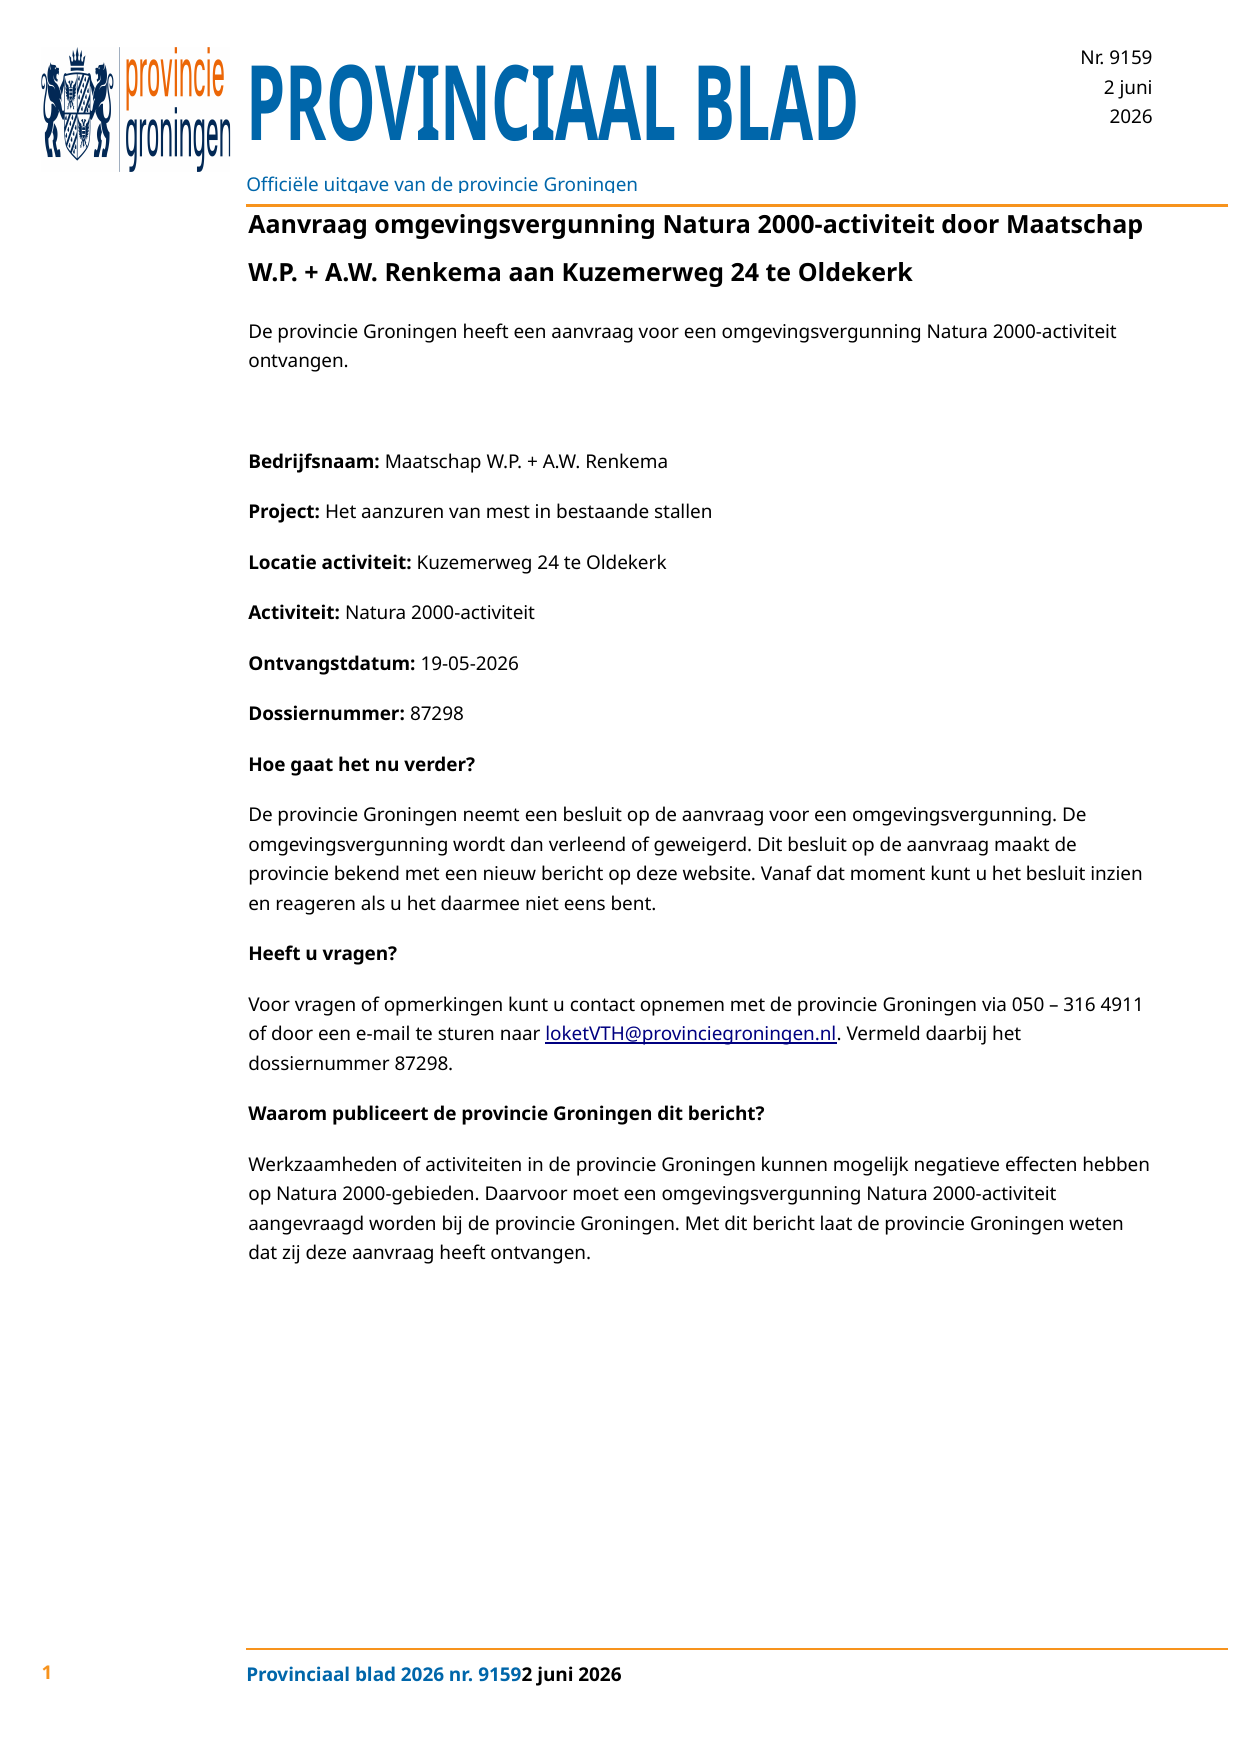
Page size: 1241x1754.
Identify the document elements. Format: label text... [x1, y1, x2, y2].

text Waarom publiceert de provincie Groningen dit bericht? [248, 1100, 1152, 1126]
text Locatie activiteit: Kuzemerweg 24 te Oldekerk [248, 549, 1152, 575]
text Werkzaamheden of activiteiten in de provincie Groningen kunnen mogelijk negatieve effecten hebben op Natura 2000-gebieden. Daarvoor moet een omgevingsvergunning Natura 2000-activiteit aangevraagd worden bij de provincie Groningen. Met dit bericht laat de provincie Groningen weten dat zij deze aanvraag heeft ontvangen. [248, 1151, 1152, 1265]
text Voor vragen of opmerkingen kunt u contact opnemen met de provincie Groningen via 050 – 316 4911 of door een e-mail te sturen naar loketVTH@provinciegroningen.nl. Vermeld daarbij het dossiernummer 87298. [248, 991, 1152, 1076]
text Hoe gaat het nu verder? [248, 751, 1152, 777]
text De provincie Groningen heeft een aanvraag voor een omgevingsvergunning Natura 2000-activiteit ontvangen. [248, 318, 1152, 373]
text Activiteit: Natura 2000-activiteit [248, 599, 1152, 625]
text Bedrijfsnaam: Maatschap W.P. + A.W. Renkema [248, 448, 1152, 474]
picture [41, 47, 231, 172]
text Dossiernummer: 87298 [248, 700, 1152, 726]
text Project: Het aanzuren van mest in bestaande stallen [248, 499, 1152, 524]
text Ontvangstdatum: 19-05-2026 [248, 650, 1152, 676]
text De provincie Groningen neemt een besluit op de aanvraag voor een omgevingsvergunning. De omgevingsvergunning wordt dan verleend of geweigerd. Dit besluit op de aanvraag maakt de provincie bekend met een nieuw bericht op deze website. Vanaf dat moment kunt u het besluit inzien en reageren als u het daarmee niet eens bent. [248, 801, 1152, 916]
text Aanvraag omgevingsvergunning Natura 2000-activiteit door Maatschap W.P. + A.W. Renkema aan Kuzemerweg 24 te Oldekerk [248, 207, 1152, 288]
text Heeft u vragen? [248, 940, 1152, 966]
